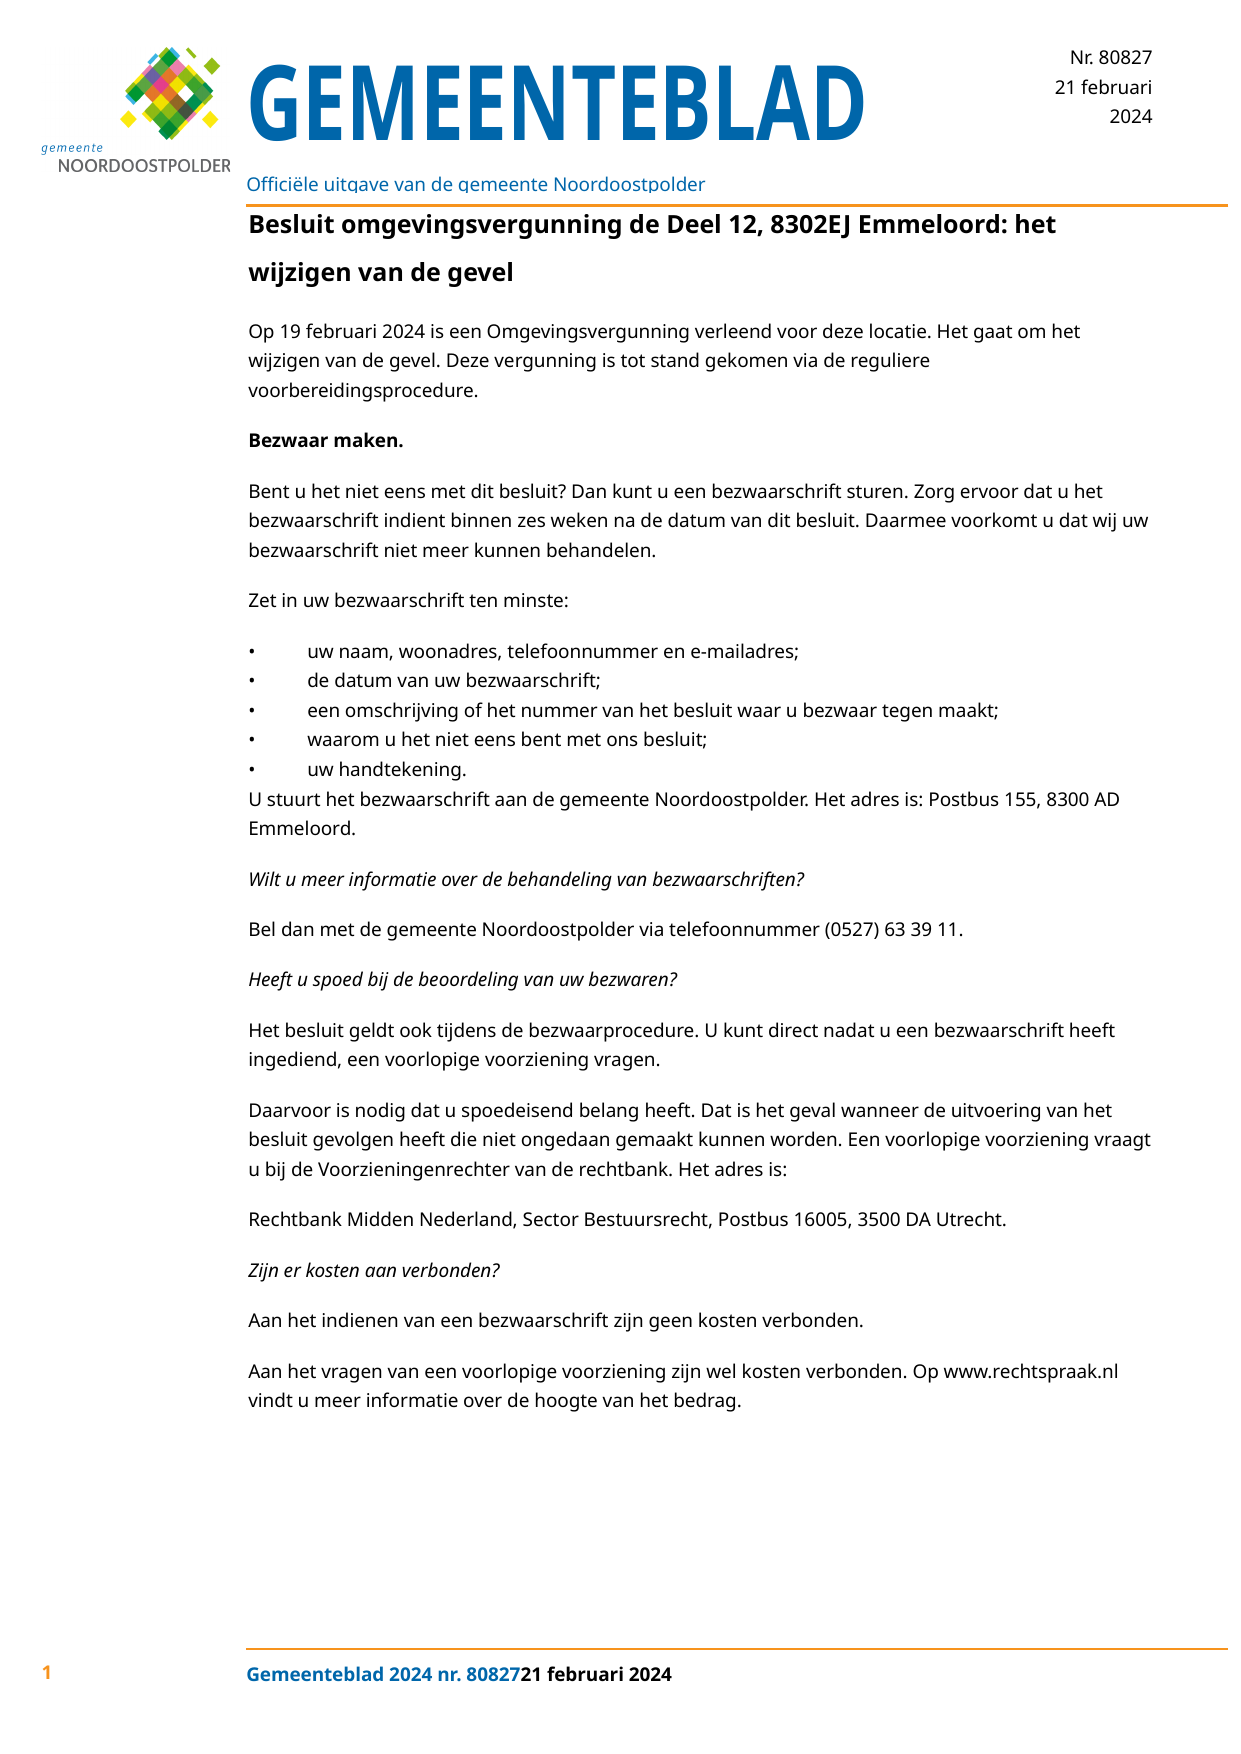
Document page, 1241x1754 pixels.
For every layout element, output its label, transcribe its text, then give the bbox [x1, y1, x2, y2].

text Aan het indienen van een bezwaarschrift zijn geen kosten verbonden. [248, 1307, 1152, 1333]
text Wilt u meer informatie over de behandeling van bezwaarschriften? [248, 866, 1152, 892]
text Aan het vragen van een voorlopige voorziening zijn wel kosten verbonden. Op www.rechtspraak.nl vindt u meer informatie over de hoogte van het bedrag. [248, 1358, 1152, 1413]
picture [41, 47, 231, 172]
list uw naam, woonadres, telefoonnummer en e-mailadres; [248, 638, 1152, 664]
list waarom u het niet eens bent met ons besluit; [248, 727, 1152, 752]
list een omschrijving of het nummer van het besluit waar u bezwaar tegen maakt; [248, 697, 1152, 723]
list de datum van uw bezwaarschrift; [248, 667, 1152, 693]
list uw handtekening. [248, 756, 1152, 782]
text Bezwaar maken. [248, 427, 1152, 453]
text Bent u het niet eens met dit besluit? Dan kunt u een bezwaarschrift sturen. Zorg ervoor dat u het bezwaarschrift indient binnen zes weken na de datum van dit besluit. Daarmee voorkomt u dat wij uw bezwaarschrift niet meer kunnen behandelen. [248, 478, 1152, 563]
text Besluit omgevingsvergunning de Deel 12, 8302EJ Emmeloord: het wijzigen van de gevel [248, 207, 1152, 288]
text Zijn er kosten aan verbonden? [248, 1257, 1152, 1283]
text Bel dan met de gemeente Noordoostpolder via telefoonnummer (0527) 63 39 11. [248, 916, 1152, 942]
text Daarvoor is nodig dat u spoedeisend belang heeft. Dat is het geval wanneer de uitvoering van het besluit gevolgen heeft die niet ongedaan gemaakt kunnen worden. Een voorlopige voorziening vraagt u bij de Voorzieningenrechter van de rechtbank. Het adres is: [248, 1097, 1152, 1182]
text Zet in uw bezwaarschrift ten minste: [248, 587, 1152, 613]
text Rechtbank Midden Nederland, Sector Bestuursrecht, Postbus 16005, 3500 DA Utrecht. [248, 1207, 1152, 1232]
text U stuurt het bezwaarschrift aan de gemeente Noordoostpolder. Het adres is: Postbus 155, 8300 AD Emmeloord. [248, 786, 1152, 841]
text Op 19 februari 2024 is een Omgevingsvergunning verleend voor deze locatie. Het gaat om het wijzigen van de gevel. Deze vergunning is tot stand gekomen via de reguliere voorbereidingsprocedure. [248, 318, 1152, 403]
text Het besluit geldt ook tijdens de bezwaarprocedure. U kunt direct nadat u een bezwaarschrift heeft ingediend, een voorlopige voorziening vragen. [248, 1017, 1152, 1072]
text Heeft u spoed bij de beoordeling van uw bezwaren? [248, 967, 1152, 992]
